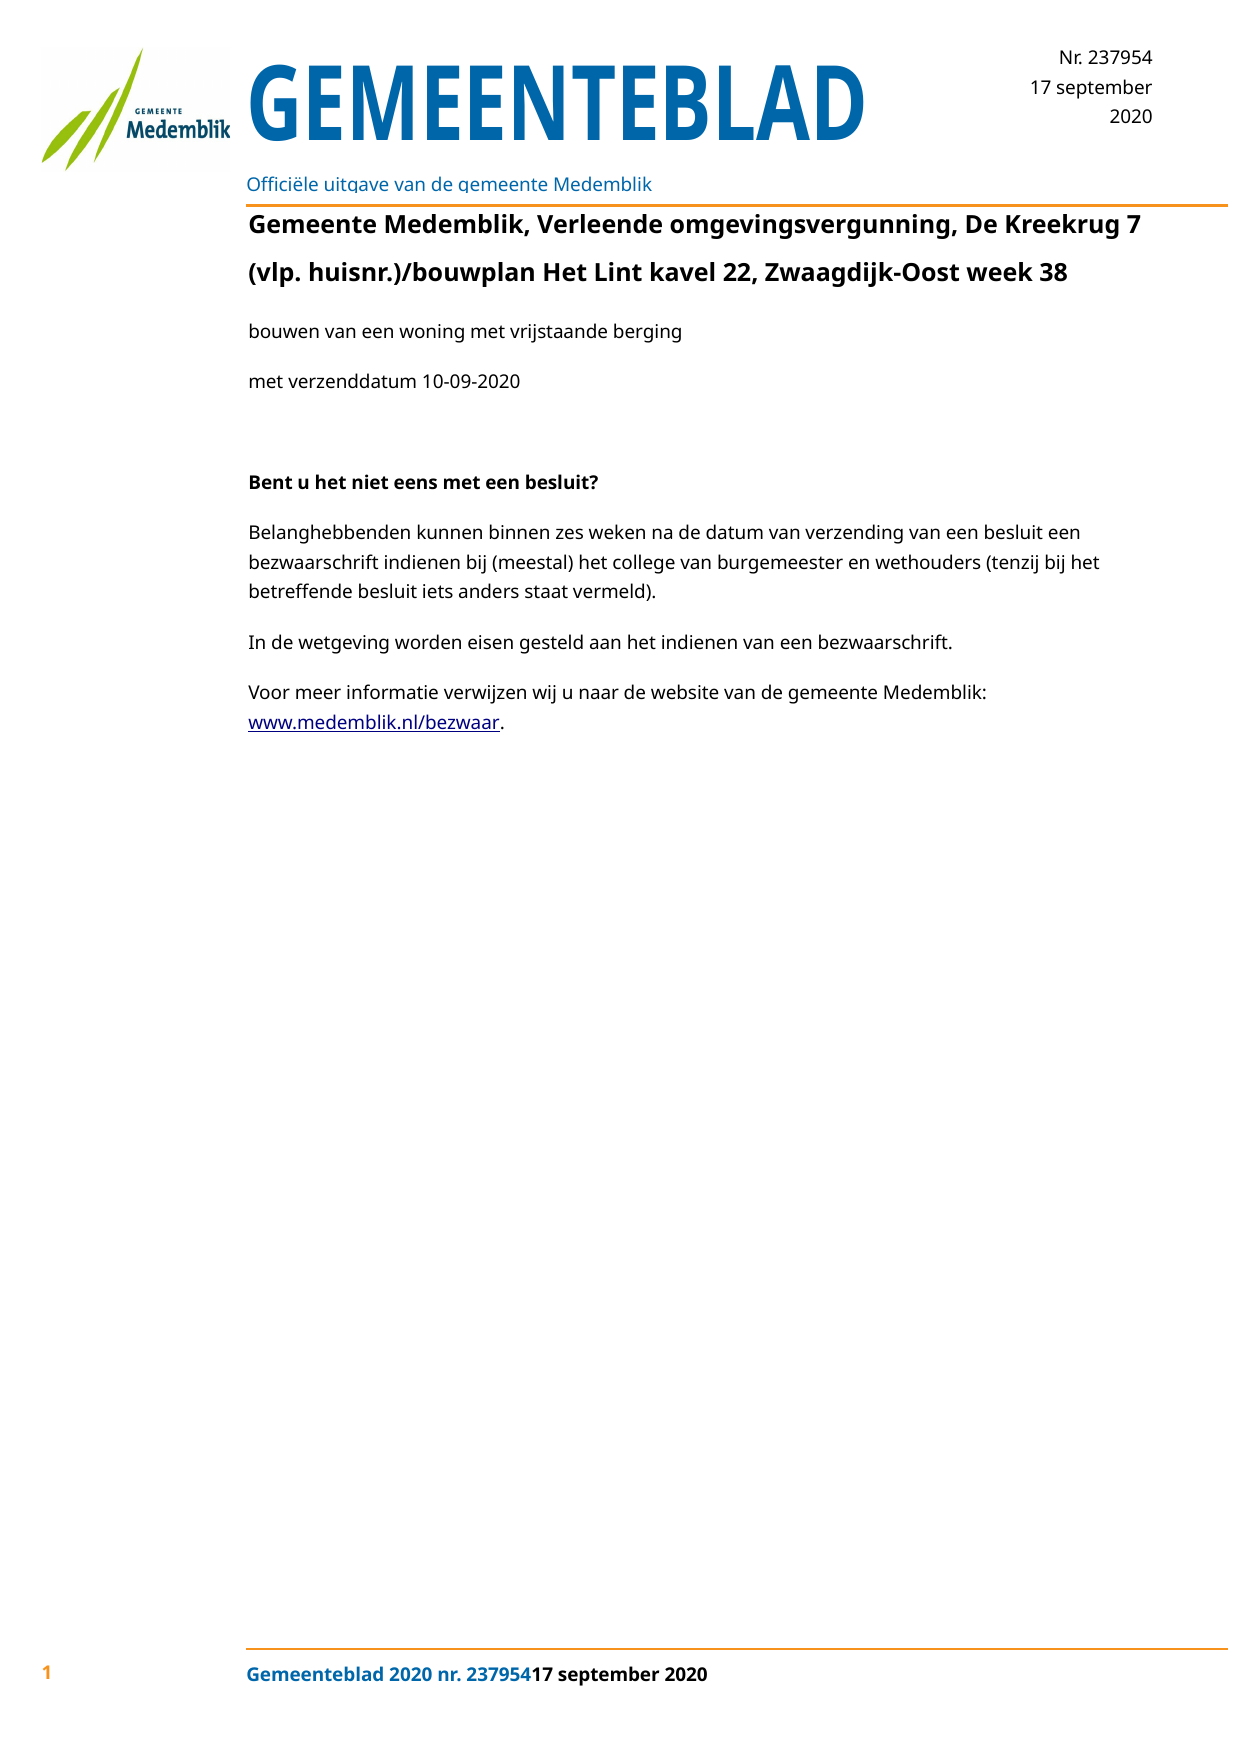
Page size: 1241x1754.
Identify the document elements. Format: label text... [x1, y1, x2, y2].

text Voor meer informatie verwijzen wij u naar de website van de gemeente Medemblik: www.medemblik.nl/bezwaar. [248, 679, 1152, 735]
text Bent u het niet eens met een besluit? [248, 469, 1152, 495]
text In de wetgeving worden eisen gesteld aan het indienen van een bezwaarschrift. [248, 629, 1152, 655]
text Gemeente Medemblik, Verleende omgevingsvergunning, De Kreekrug 7 (vlp. huisnr.)/bouwplan Het Lint kavel 22, Zwaagdijk-Oost week 38 [248, 207, 1152, 288]
picture [41, 47, 231, 172]
text Belanghebbenden kunnen binnen zes weken na de datum van verzending van een besluit een bezwaarschrift indienen bij (meestal) het college van burgemeester en wethouders (tenzij bij het betreffende besluit iets anders staat vermeld). [248, 519, 1152, 604]
text met verzenddatum 10-09-2020 [248, 368, 1152, 394]
text bouwen van een woning met vrijstaande berging [248, 318, 1152, 344]
